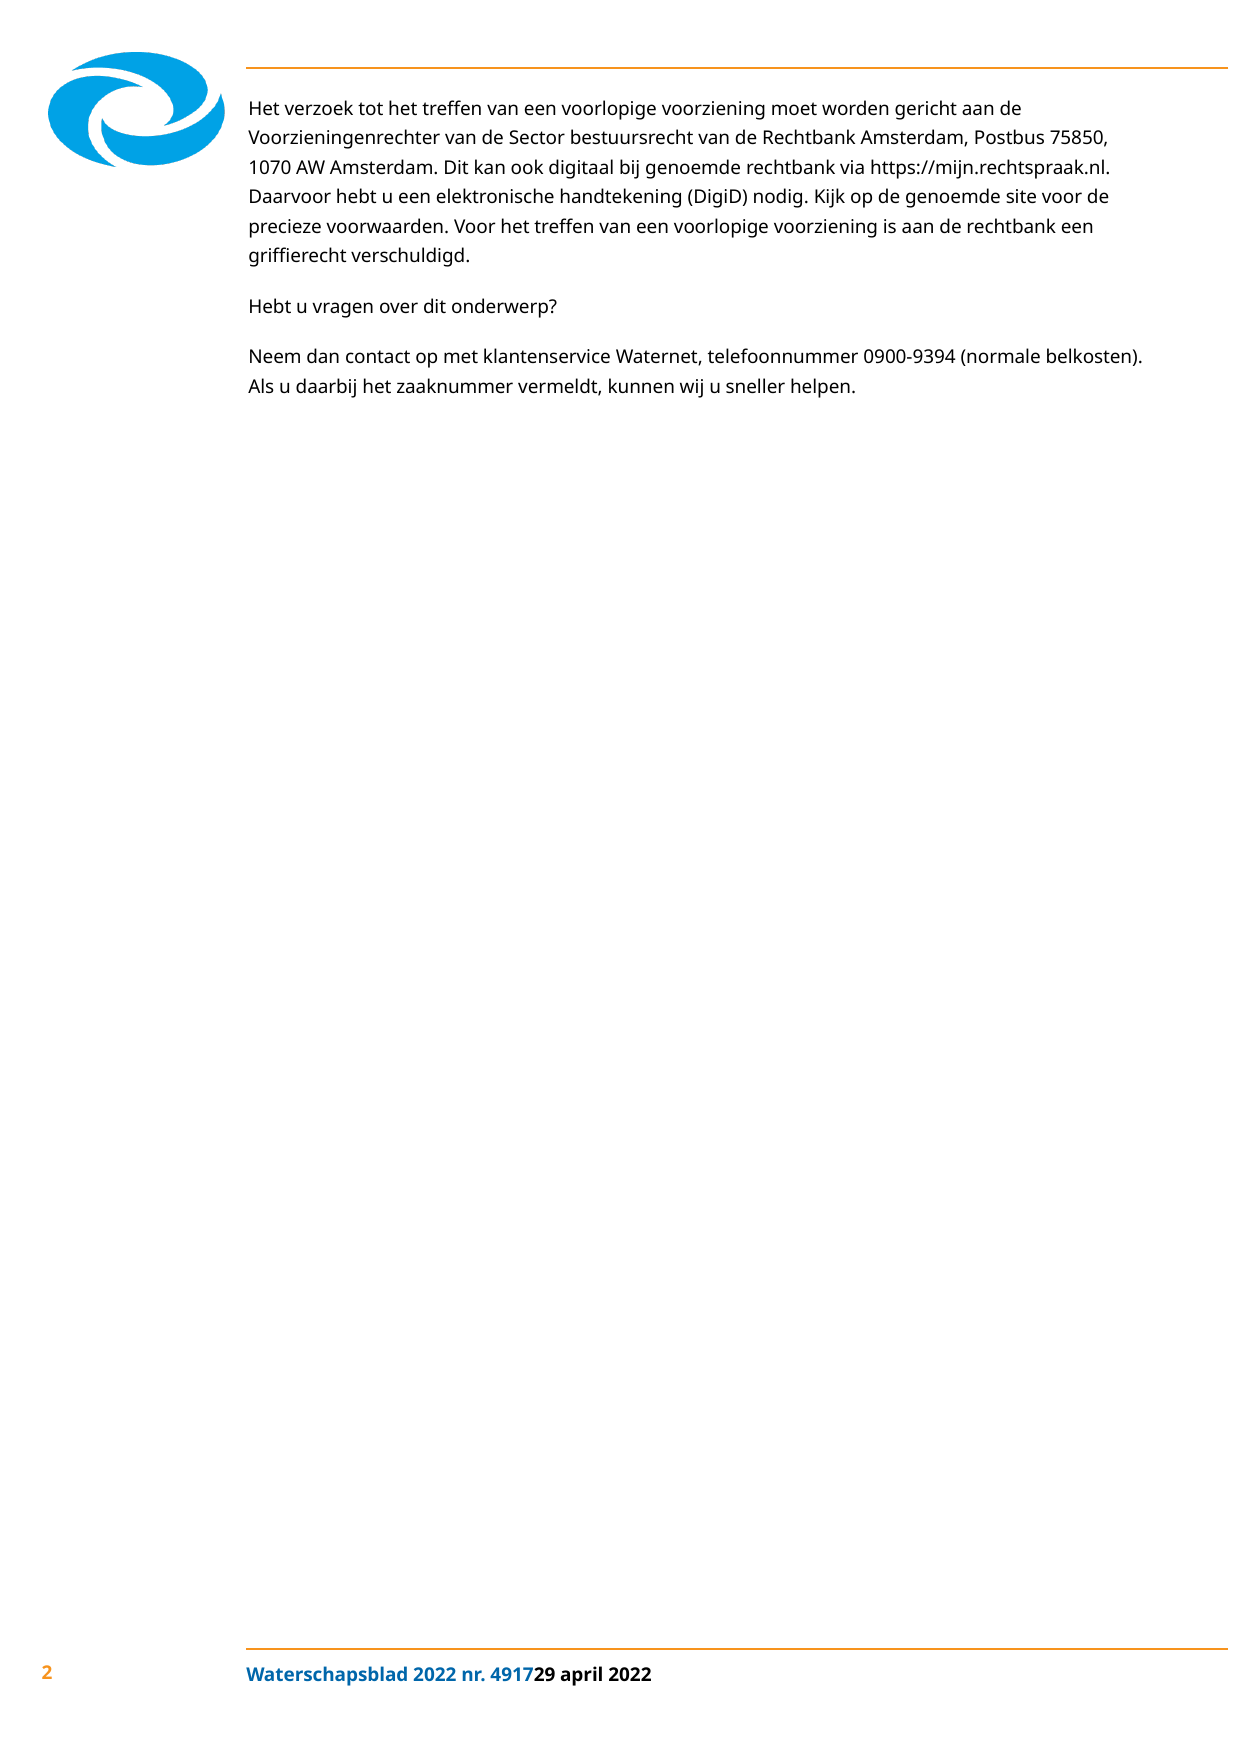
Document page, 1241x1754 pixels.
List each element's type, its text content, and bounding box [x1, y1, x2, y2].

text Het verzoek tot het treffen van een voorlopige voorziening moet worden gericht aan de Voorzieningenrechter van de Sector bestuursrecht van de Rechtbank Amsterdam, Postbus 75850, 1070 AW Amsterdam. Dit kan ook digitaal bij genoemde rechtbank via https://mijn.rechtspraak.nl. Daarvoor hebt u een elektronische handtekening (DigiD) nodig. Kijk op de genoemde site voor de precieze voorwaarden. Voor het treffen van een voorlopige voorziening is aan de rechtbank een griffierecht verschuldigd. [248, 95, 1152, 268]
text Hebt u vragen over dit onderwerp? [248, 293, 1152, 319]
text Neem dan contact op met klantenservice Waternet, telefoonnummer 0900-9394 (normale belkosten). Als u daarbij het zaaknummer vermeldt, kunnen wij u sneller helpen. [248, 343, 1152, 399]
picture [41, 47, 231, 172]
